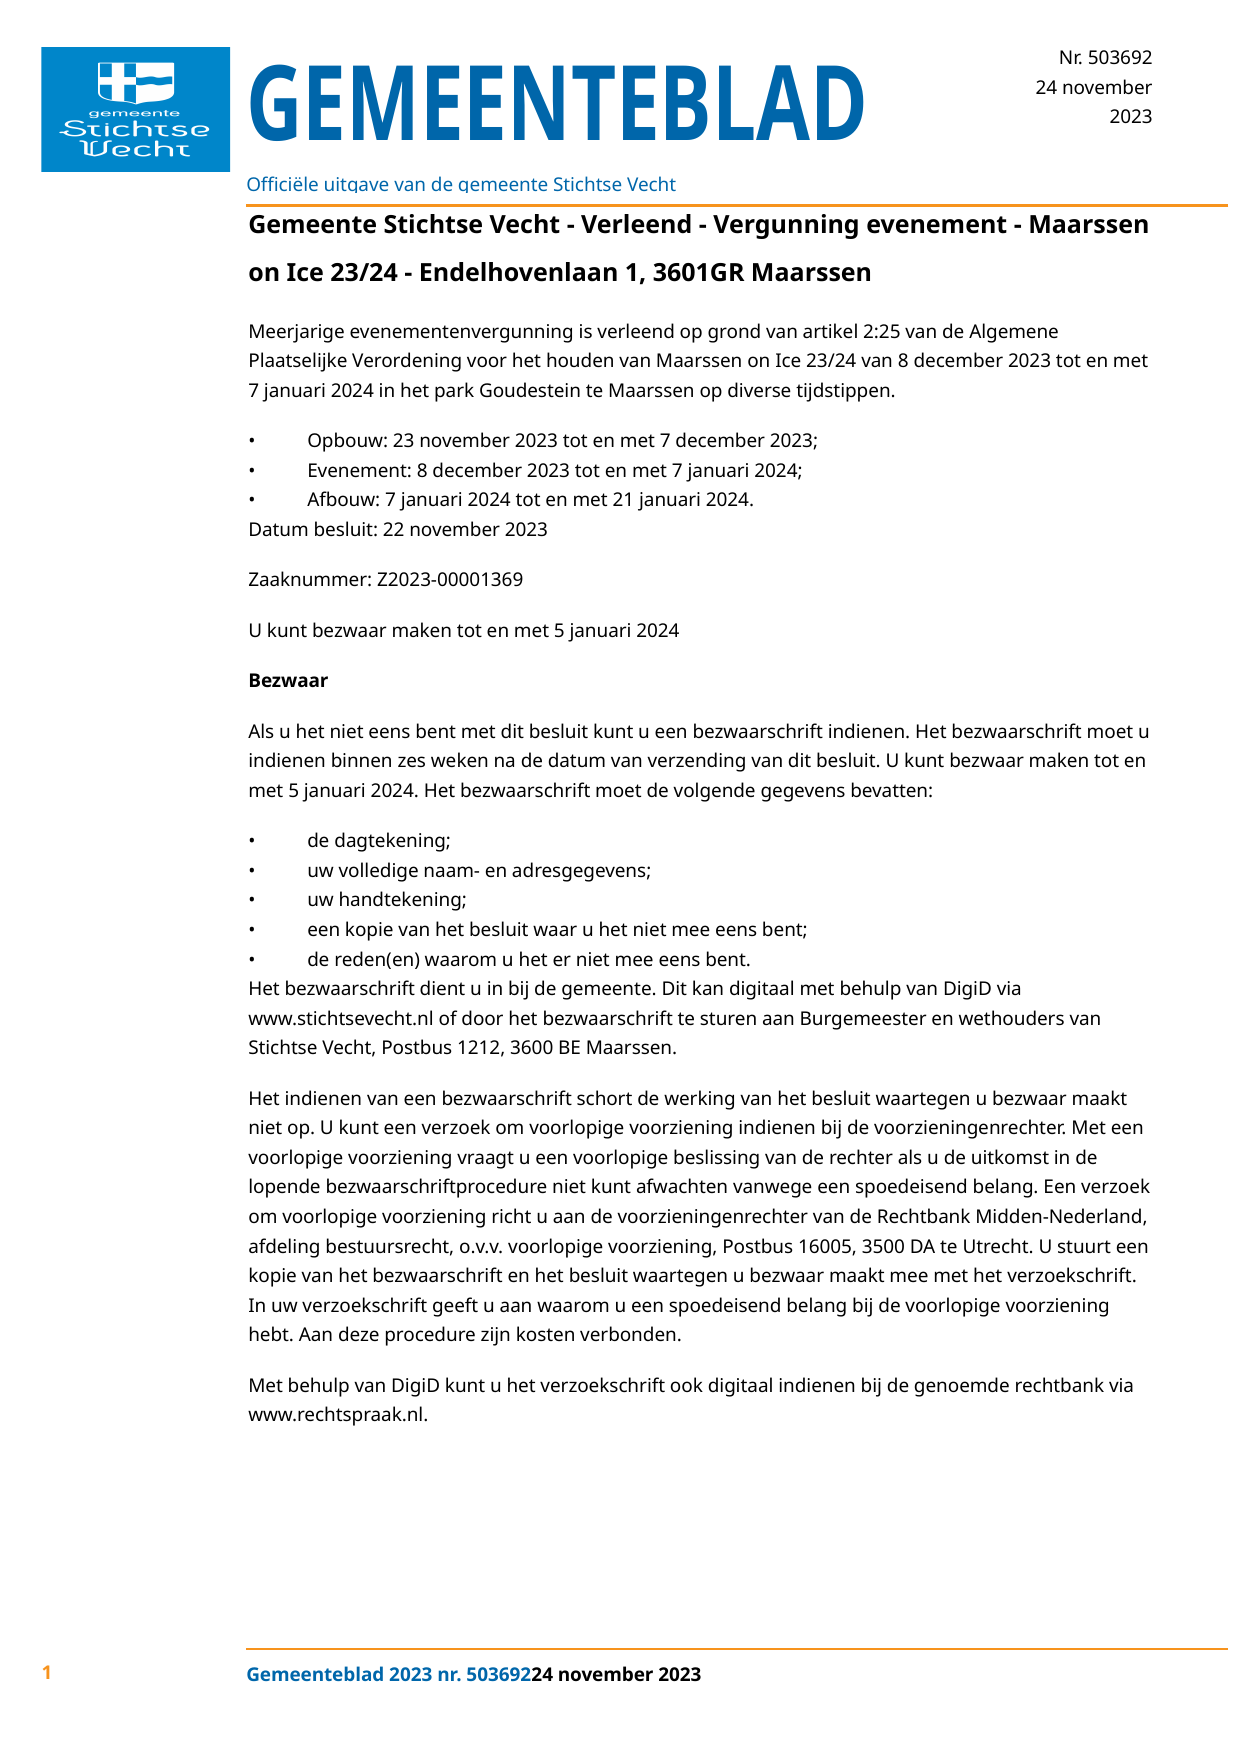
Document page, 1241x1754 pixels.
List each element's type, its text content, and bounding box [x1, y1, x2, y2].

list uw handtekening; [248, 887, 1152, 912]
list de reden(en) waarom u het er niet mee eens bent. [248, 946, 1152, 972]
text Het bezwaarschrift dient u in bij de gemeente. Dit kan digitaal met behulp van DigiD via www.stichtsevecht.nl of door het bezwaarschrift te sturen aan Burgemeester en wethouders van Stichtse Vecht, Postbus 1212, 3600 BE Maarssen. [248, 975, 1152, 1060]
text Het indienen van een bezwaarschrift schort de werking van het besluit waartegen u bezwaar maakt niet op. U kunt een verzoek om voorlopige voorziening indienen bij de voorzieningenrechter. Met een voorlopige voorziening vraagt u een voorlopige beslissing van de rechter als u de uitkomst in de lopende bezwaarschriftprocedure niet kunt afwachten vanwege een spoedeisend belang. Een verzoek om voorlopige voorziening richt u aan de voorzieningenrechter van de Rechtbank Midden-Nederland, afdeling bestuursrecht, o.v.v. voorlopige voorziening, Postbus 16005, 3500 DA te Utrecht. U stuurt een kopie van het bezwaarschrift en het besluit waartegen u bezwaar maakt mee met het verzoekschrift. In uw verzoekschrift geeft u aan waarom u een spoedeisend belang bij de voorlopige voorziening hebt. Aan deze procedure zijn kosten verbonden. [248, 1085, 1152, 1347]
text U kunt bezwaar maken tot en met 5 januari 2024 [248, 617, 1152, 643]
list uw volledige naam- en adresgegevens; [248, 857, 1152, 883]
picture [99, 63, 135, 101]
text Met behulp van DigiD kunt u het verzoekschrift ook digitaal indienen bij de genoemde rechtbank via www.rechtspraak.nl. [248, 1372, 1152, 1427]
text Datum besluit: 22 november 2023 [248, 516, 1152, 542]
picture [137, 63, 174, 103]
list de dagtekening; [248, 827, 1152, 853]
text Zaaknummer: Z2023-00001369 [248, 567, 1152, 592]
list Afbouw: 7 januari 2024 tot en met 21 januari 2024. [248, 487, 1152, 512]
text Meerjarige evenementenvergunning is verleend op grond van artikel 2:25 van de Algemene Plaatselijke Verordening voor het houden van Maarssen on Ice 23/24 van 8 december 2023 tot en met 7 januari 2024 in het park Goudestein te Maarssen op diverse tijdstippen. [248, 318, 1152, 403]
text Als u het niet eens bent met dit besluit kunt u een bezwaarschrift indienen. Het bezwaarschrift moet u indienen binnen zes weken na de datum van verzending van dit besluit. U kunt bezwaar maken tot en met 5 januari 2024. Het bezwaarschrift moet de volgende gegevens bevatten: [248, 718, 1152, 803]
text Bezwaar [248, 667, 1152, 693]
list een kopie van het besluit waar u het niet mee eens bent; [248, 916, 1152, 942]
list Evenement: 8 december 2023 tot en met 7 januari 2024; [248, 457, 1152, 483]
list Opbouw: 23 november 2023 tot en met 7 december 2023; [248, 427, 1152, 453]
text Gemeente Stichtse Vecht - Verleend - Vergunning evenement - Maarssen on Ice 23/24 - Endelhovenlaan 1, 3601GR Maarssen [248, 207, 1152, 288]
